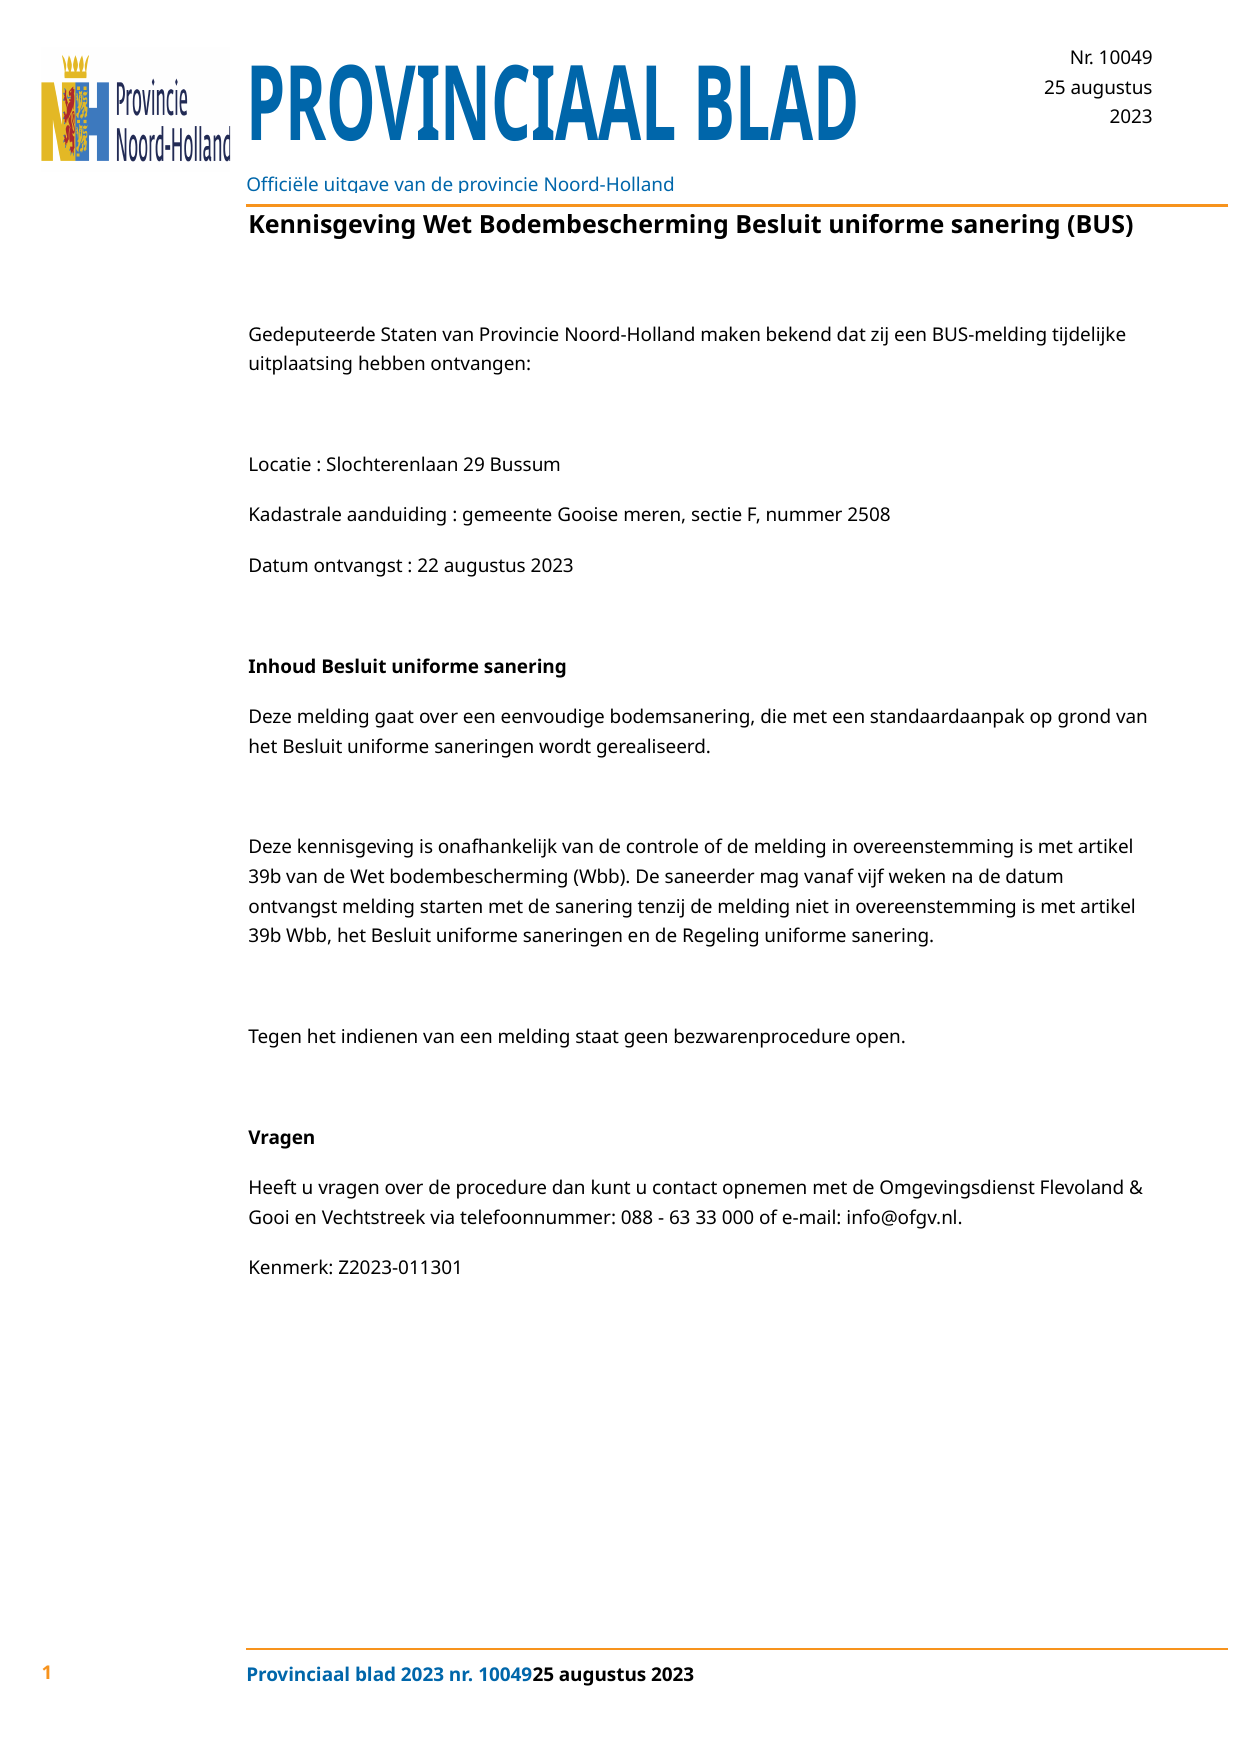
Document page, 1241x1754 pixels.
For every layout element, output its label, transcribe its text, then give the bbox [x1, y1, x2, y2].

text Deze kennisgeving is onafhankelijk van de controle of de melding in overeenstemming is met artikel 39b van de Wet bodembescherming (Wbb). De saneerder mag vanaf vijf weken na de datum ontvangst melding starten met de sanering tenzij de melding niet in overeenstemming is met artikel 39b Wbb, het Besluit uniforme saneringen en de Regeling uniforme sanering. [248, 834, 1152, 948]
text Kadastrale aanduiding : gemeente Gooise meren, sectie F, nummer 2508 [248, 502, 1152, 527]
text Datum ontvangst : 22 augustus 2023 [248, 552, 1152, 578]
text Inhoud Besluit uniforme sanering [248, 653, 1152, 678]
text Vragen [248, 1124, 1152, 1150]
text Heeft u vragen over de procedure dan kunt u contact opnemen met de Omgevingsdienst Flevoland & Gooi en Vechtstreek via telefoonnummer: 088 - 63 33 000 of e-mail: info@ofgv.nl. [248, 1174, 1152, 1230]
text Deze melding gaat over een eenvoudige bodemsanering, die met een standaardaanpak op grond van het Besluit uniforme saneringen wordt gerealiseerd. [248, 703, 1152, 758]
text Tegen het indienen van een melding staat geen bezwarenprocedure open. [248, 1023, 1152, 1049]
text Kennisgeving Wet Bodembescherming Besluit uniforme sanering (BUS) [248, 207, 1152, 241]
picture [41, 47, 231, 172]
text Locatie : Slochterenlaan 29 Bussum [248, 451, 1152, 477]
text Gedeputeerde Staten van Provincie Noord-Holland maken bekend dat zij een BUS-melding tijdelijke uitplaatsing hebben ontvangen: [248, 321, 1152, 376]
text Kenmerk: Z2023-011301 [248, 1254, 1152, 1280]
